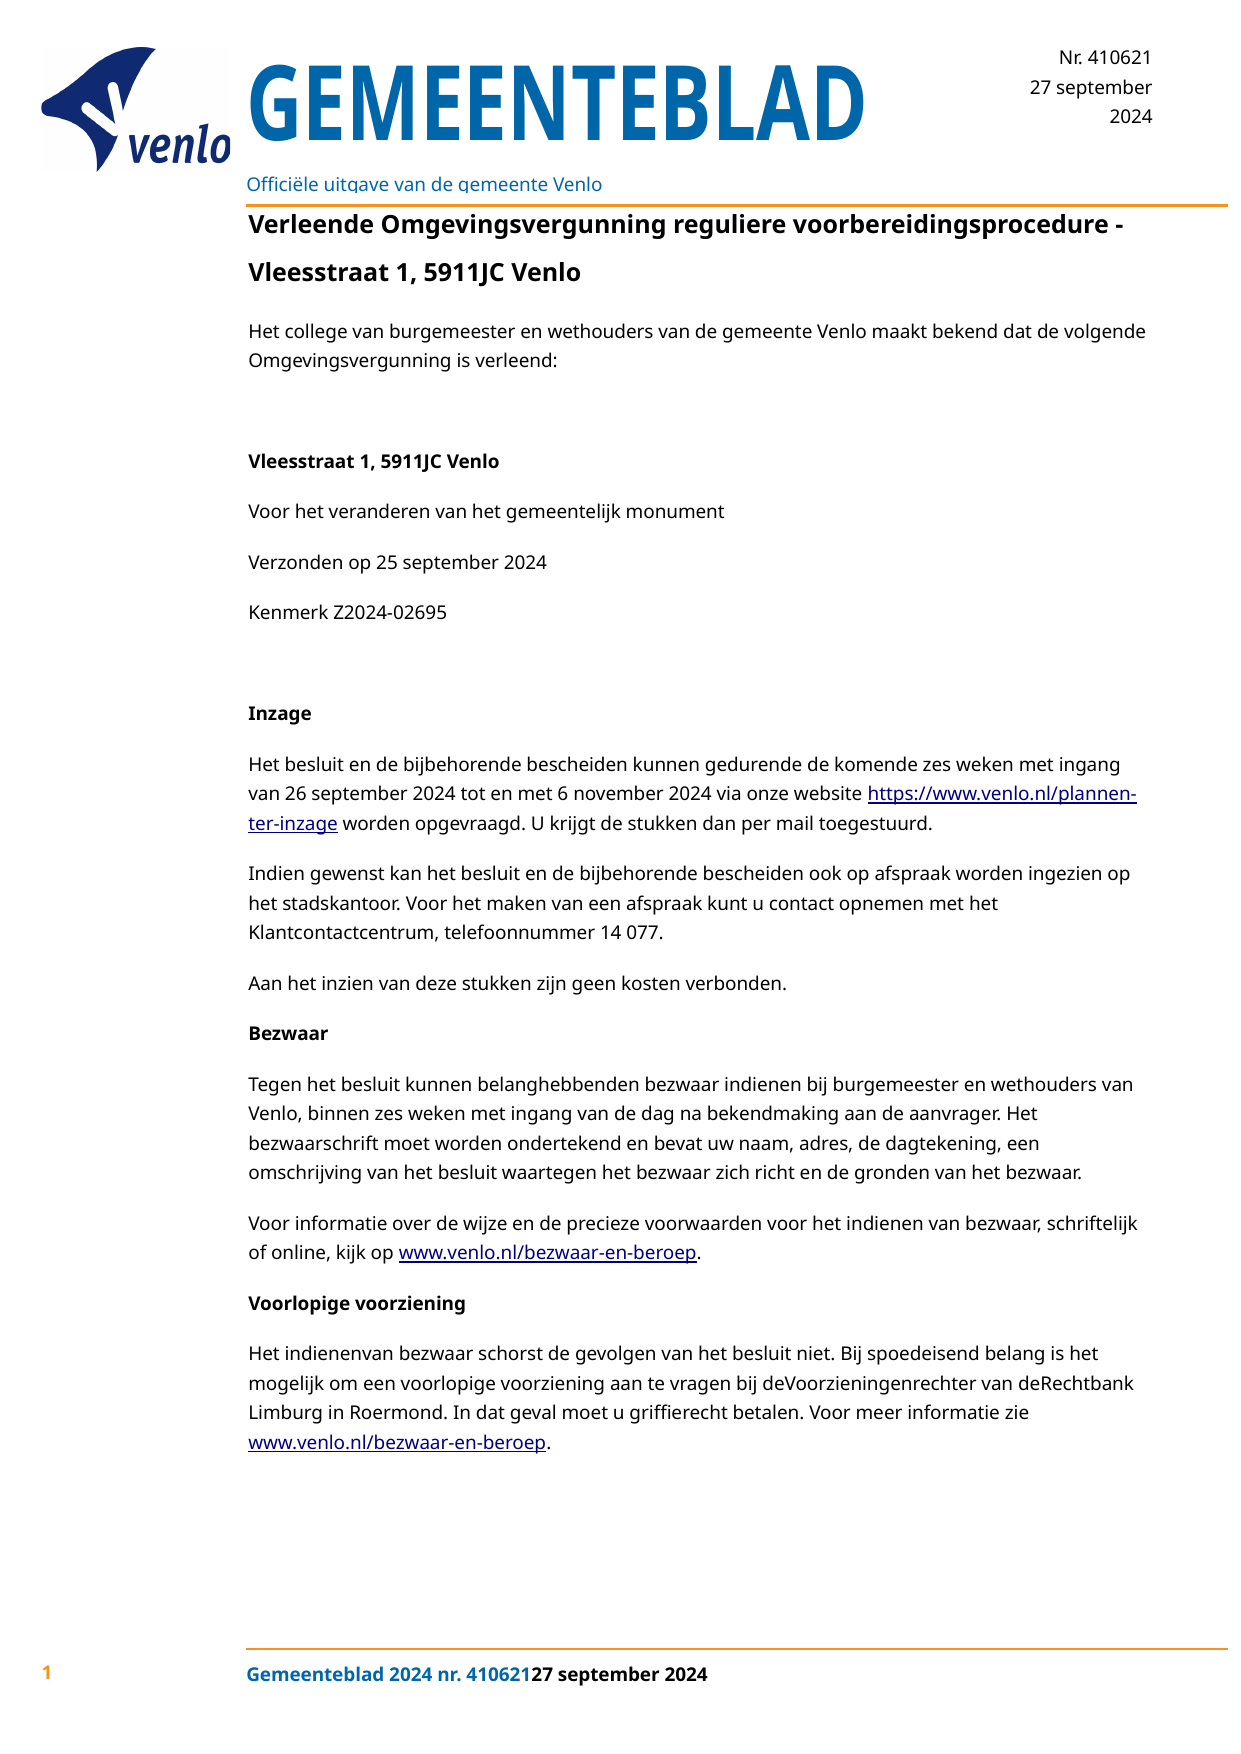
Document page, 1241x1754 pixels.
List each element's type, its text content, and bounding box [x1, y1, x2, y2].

text Tegen het besluit kunnen belanghebbenden bezwaar indienen bij burgemeester en wethouders van Venlo, binnen zes weken met ingang van de dag na bekendmaking aan de aanvrager. Het bezwaarschrift moet worden ondertekend en bevat uw naam, adres, de dagtekening, een omschrijving van het besluit waartegen het bezwaar zich richt en de gronden van het bezwaar. [248, 1071, 1152, 1185]
text Kenmerk Z2024-02695 [248, 599, 1152, 625]
text Inzage [248, 700, 1152, 726]
text Voor informatie over de wijze en de precieze voorwaarden voor het indienen van bezwaar, schriftelijk of online, kijk op www.venlo.nl/bezwaar-en-beroep. [248, 1210, 1152, 1265]
text Vleesstraat 1, 5911JC Venlo [248, 448, 1152, 474]
text Voorlopige voorziening [248, 1290, 1152, 1316]
text Het college van burgemeester en wethouders van de gemeente Venlo maakt bekend dat de volgende Omgevingsvergunning is verleend: [248, 318, 1152, 373]
text Aan het inzien van deze stukken zijn geen kosten verbonden. [248, 970, 1152, 996]
text Het besluit en de bijbehorende bescheiden kunnen gedurende de komende zes weken met ingang van 26 september 2024 tot en met 6 november 2024 via onze website https://www.venlo.nl/plannen-ter-inzage worden opgevraagd. U krijgt de stukken dan per mail toegestuurd. [248, 751, 1152, 836]
text Voor het veranderen van het gemeentelijk monument [248, 499, 1152, 524]
text Verzonden op 25 september 2024 [248, 549, 1152, 575]
text Verleende Omgevingsvergunning reguliere voorbereidingsprocedure - Vleesstraat 1, 5911JC Venlo [248, 207, 1152, 288]
picture [41, 47, 231, 172]
text Bezwaar [248, 1020, 1152, 1046]
text Het indienenvan bezwaar schorst de gevolgen van het besluit niet. Bij spoedeisend belang is het mogelijk om een voorlopige voorziening aan te vragen bij deVoorzieningenrechter van deRechtbank Limburg in Roermond. In dat geval moet u griffierecht betalen. Voor meer informatie zie www.venlo.nl/bezwaar-en-beroep. [248, 1340, 1152, 1455]
text Indien gewenst kan het besluit en de bijbehorende bescheiden ook op afspraak worden ingezien op het stadskantoor. Voor het maken van een afspraak kunt u contact opnemen met het Klantcontactcentrum, telefoonnummer 14 077. [248, 860, 1152, 945]
